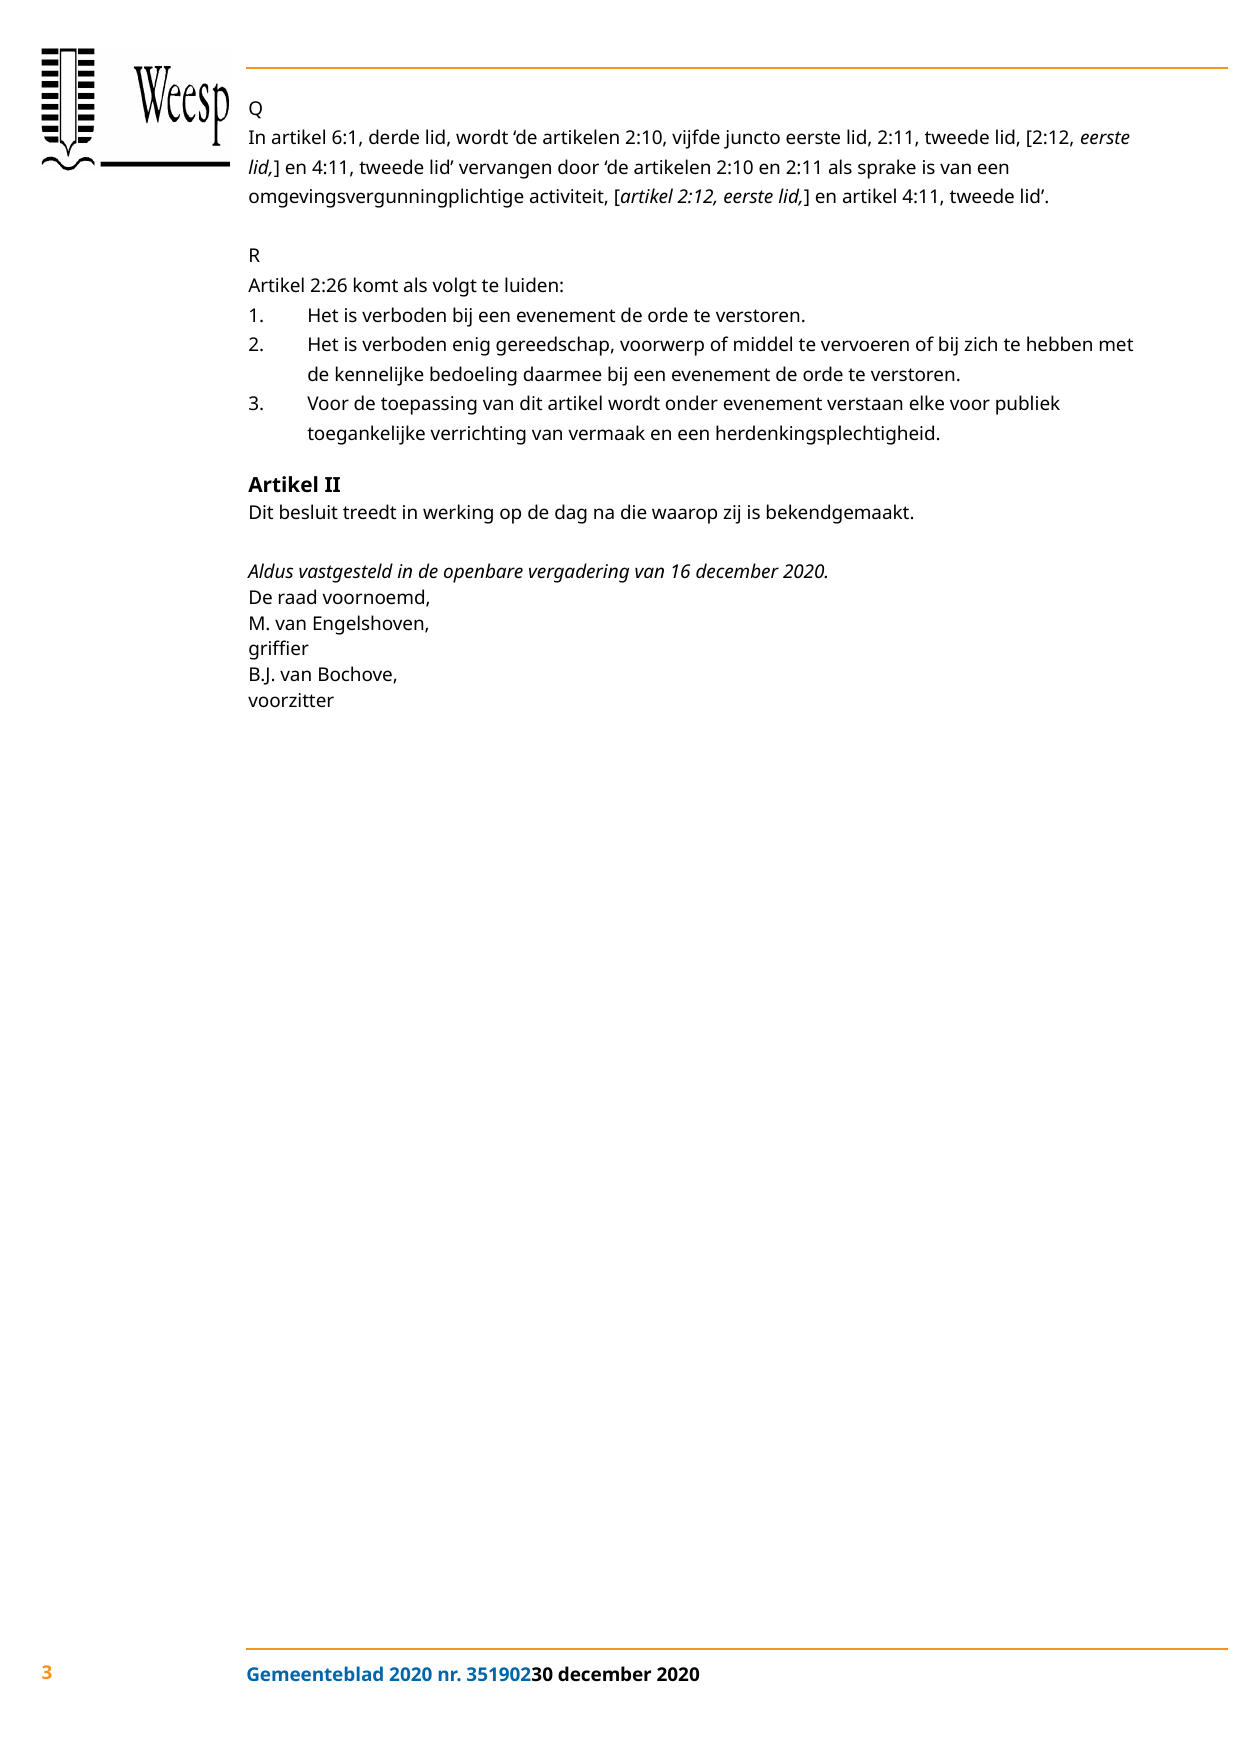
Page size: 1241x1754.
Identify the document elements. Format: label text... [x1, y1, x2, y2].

text M. van Engelshoven, [248, 610, 1152, 635]
text In artikel 6:1, derde lid, wordt ‘de artikelen 2:10, vijfde juncto eerste lid, 2:11, tweede lid, [2:12, eerste lid,] en 4:11, tweede lid’ vervangen door ‘de artikelen 2:10 en 2:11 als sprake is van een omgevingsvergunningplichtige activiteit, [artikel 2:12, eerste lid,] en artikel 4:11, tweede lid’. [248, 124, 1152, 209]
text Artikel 2:26 komt als volgt te luiden: [248, 272, 1152, 298]
text B.J. van Bochove, [248, 661, 1152, 687]
text Dit besluit treedt in werking op de dag na die waarop zij is bekendgemaakt. [248, 499, 1152, 525]
list Het is verboden enig gereedschap, voorwerp of middel te vervoeren of bij zich te hebben met de kennelijke bedoeling daarmee bij een evenement de orde te verstoren. [248, 331, 1152, 387]
text De raad voornoemd, [248, 584, 1152, 610]
text Artikel II [248, 471, 1152, 499]
text voorzitter [248, 687, 1152, 713]
list Voor de toepassing van dit artikel wordt onder evenement verstaan elke voor publiek toegankelijke verrichting van vermaak en een herdenkingsplechtigheid. [248, 391, 1152, 446]
picture [41, 47, 231, 172]
text Q [248, 95, 1152, 121]
text R [248, 243, 1152, 268]
list Het is verboden bij een evenement de orde te verstoren. [248, 302, 1152, 328]
text griffier [248, 635, 1152, 661]
text Aldus vastgesteld in de openbare vergadering van 16 december 2020. [248, 558, 1152, 584]
